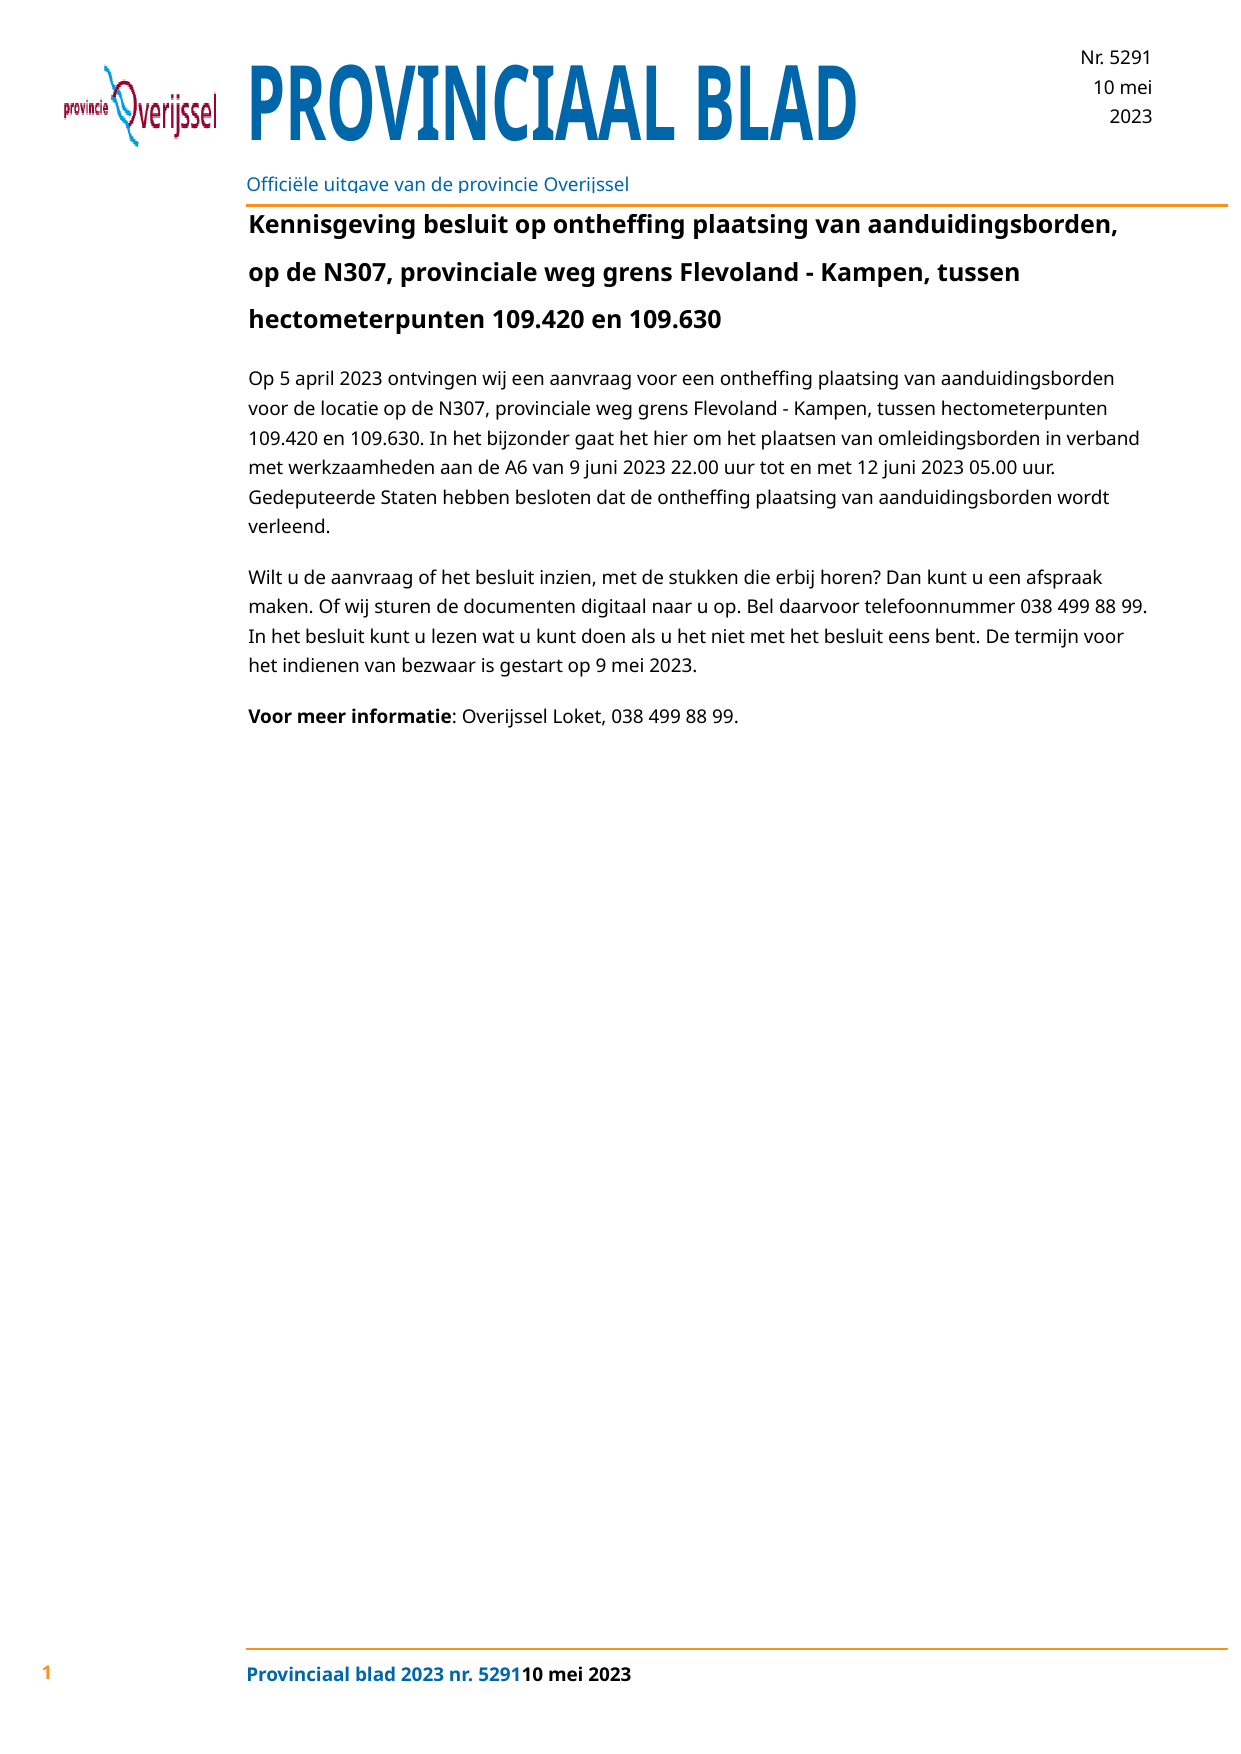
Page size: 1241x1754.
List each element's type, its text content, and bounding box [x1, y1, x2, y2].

text Kennisgeving besluit op ontheffing plaatsing van aanduidingsborden, op de N307, provinciale weg grens Flevoland - Kampen, tussen hectometerpunten 109.420 en 109.630 [248, 207, 1152, 336]
text Op 5 april 2023 ontvingen wij een aanvraag voor een ontheffing plaatsing van aanduidingsborden voor de locatie op de N307, provinciale weg grens Flevoland - Kampen, tussen hectometerpunten 109.420 en 109.630. In het bijzonder gaat het hier om het plaatsen van omleidingsborden in verband met werkzaamheden aan de A6 van 9 juni 2023 22.00 uur tot en met 12 juni 2023 05.00 uur. Gedeputeerde Staten hebben besloten dat de ontheffing plaatsing van aanduidingsborden wordt verleend. [248, 366, 1152, 539]
picture [41, 47, 231, 172]
text Voor meer informatie: Overijssel Loket, 038 499 88 99. [248, 703, 1152, 729]
text Wilt u de aanvraag of het besluit inzien, met de stukken die erbij horen? Dan kunt u een afspraak maken. Of wij sturen de documenten digitaal naar u op. Bel daarvoor telefoonnummer 038 499 88 99. In het besluit kunt u lezen wat u kunt doen als u het niet met het besluit eens bent. De termijn voor het indienen van bezwaar is gestart op 9 mei 2023. [248, 564, 1152, 678]
